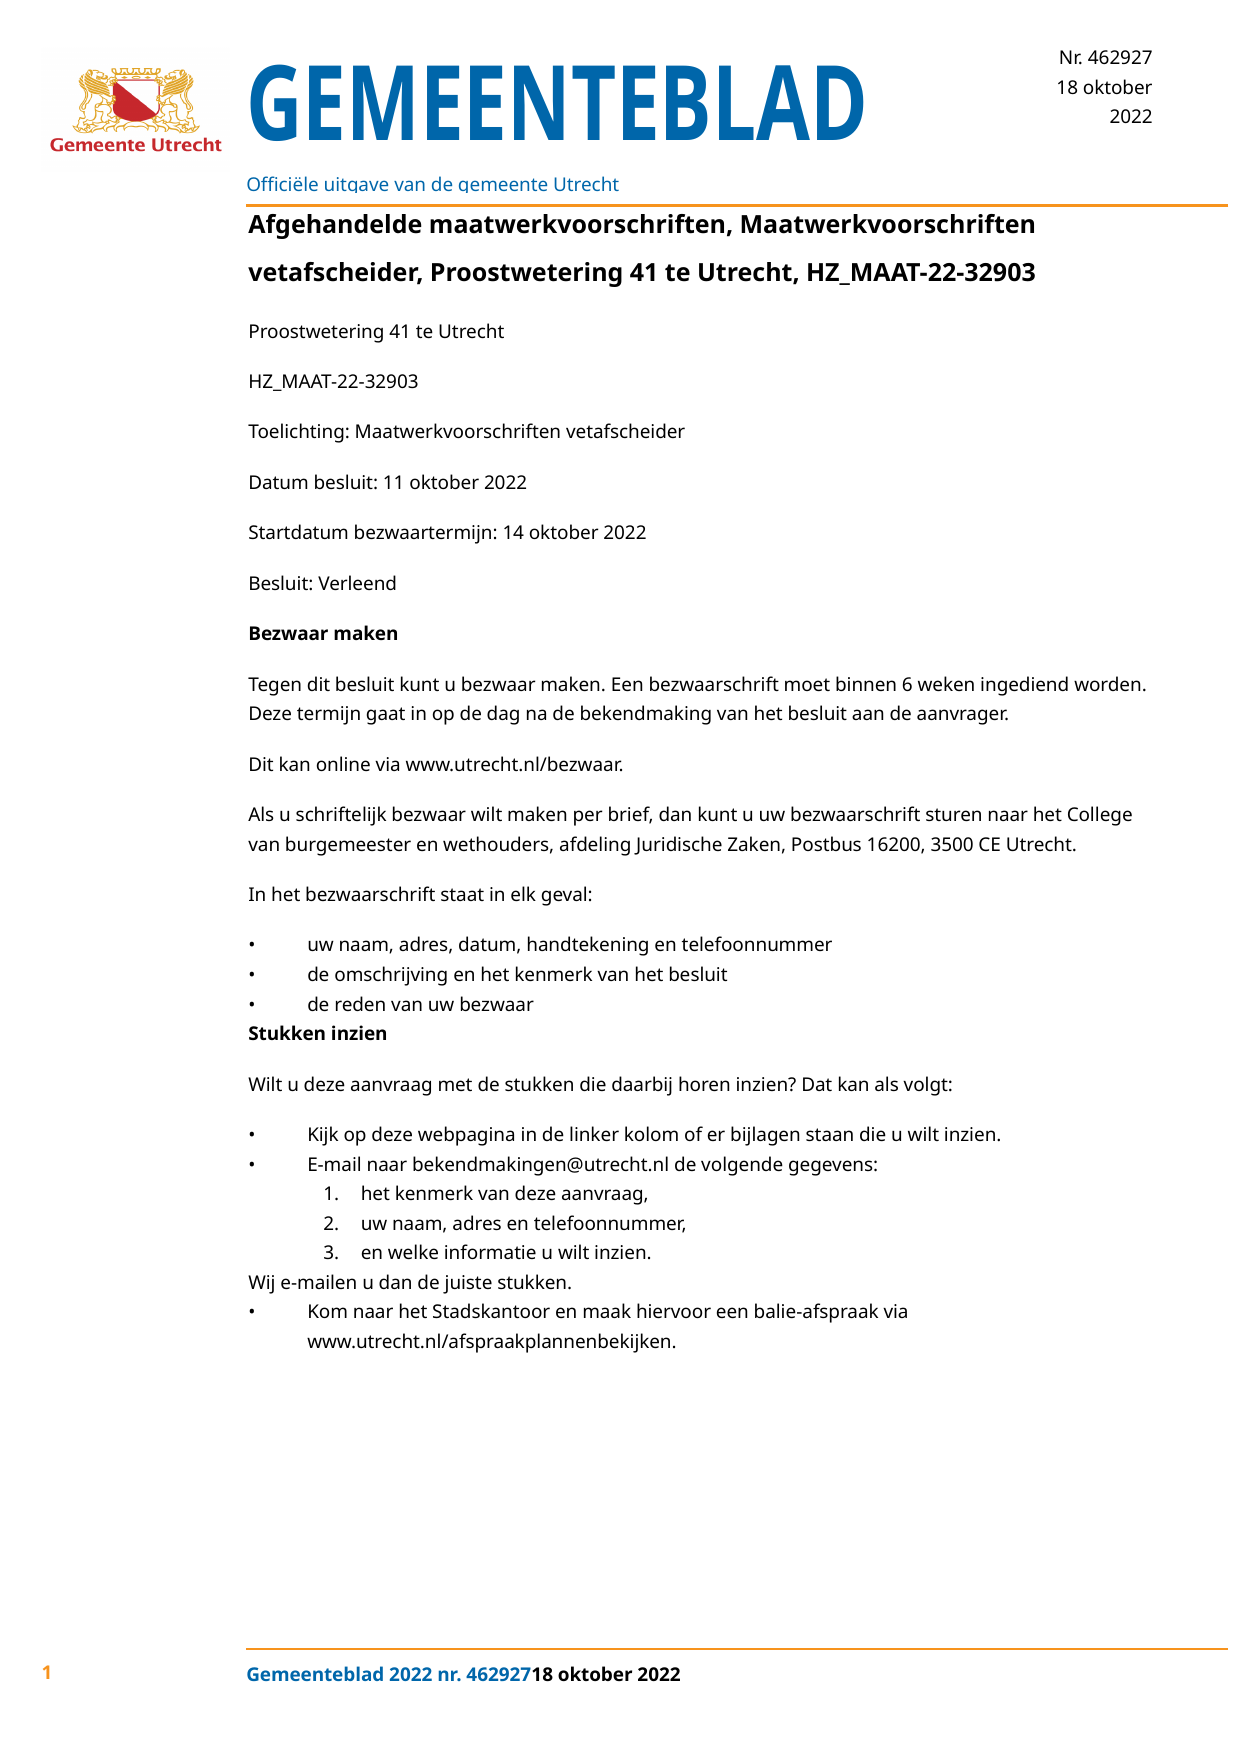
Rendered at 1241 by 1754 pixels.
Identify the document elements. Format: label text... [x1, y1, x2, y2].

list het kenmerk van deze aanvraag, [323, 1180, 1152, 1206]
picture [41, 47, 231, 172]
text Afgehandelde maatwerkvoorschriften, Maatwerkvoorschriften vetafscheider, Proostwetering 41 te Utrecht, HZ_MAAT-22-32903 [248, 207, 1152, 288]
text Wij e-mailen u dan de juiste stukken. [248, 1269, 1152, 1295]
list E-mail naar bekendmakingen@utrecht.nl de volgende gegevens: [248, 1151, 1152, 1177]
list uw naam, adres, datum, handtekening en telefoonnummer [248, 932, 1152, 957]
text Datum besluit: 11 oktober 2022 [248, 469, 1152, 495]
text Als u schriftelijk bezwaar wilt maken per brief, dan kunt u uw bezwaarschrift sturen naar het College van burgemeester en wethouders, afdeling Juridische Zaken, Postbus 16200, 3500 CE Utrecht. [248, 801, 1152, 857]
list de reden van uw bezwaar [248, 991, 1152, 1017]
text Dit kan online via www.utrecht.nl/bezwaar. [248, 751, 1152, 777]
text Besluit: Verleend [248, 570, 1152, 596]
text Toelichting: Maatwerkvoorschriften vetafscheider [248, 419, 1152, 444]
text Wilt u deze aanvraag met de stukken die daarbij horen inzien? Dat kan als volgt: [248, 1071, 1152, 1097]
list de omschrijving en het kenmerk van het besluit [248, 961, 1152, 987]
text Proostwetering 41 te Utrecht [248, 318, 1152, 344]
list uw naam, adres en telefoonnummer, [323, 1210, 1152, 1236]
list Kom naar het Stadskantoor en maak hiervoor een balie-afspraak via www.utrecht.nl/afspraakplannenbekijken. [248, 1299, 1152, 1354]
text In het bezwaarschrift staat in elk geval: [248, 881, 1152, 907]
text HZ_MAAT-22-32903 [248, 368, 1152, 394]
text Startdatum bezwaartermijn: 14 oktober 2022 [248, 519, 1152, 545]
list en welke informatie u wilt inzien. [323, 1239, 1152, 1265]
text Tegen dit besluit kunt u bezwaar maken. Een bezwaarschrift moet binnen 6 weken ingediend worden. Deze termijn gaat in op de dag na de bekendmaking van het besluit aan de aanvrager. [248, 671, 1152, 726]
list Kijk op deze webpagina in de linker kolom of er bijlagen staan die u wilt inzien. [248, 1121, 1152, 1147]
text Bezwaar maken [248, 620, 1152, 646]
text Stukken inzien [248, 1020, 1152, 1046]
